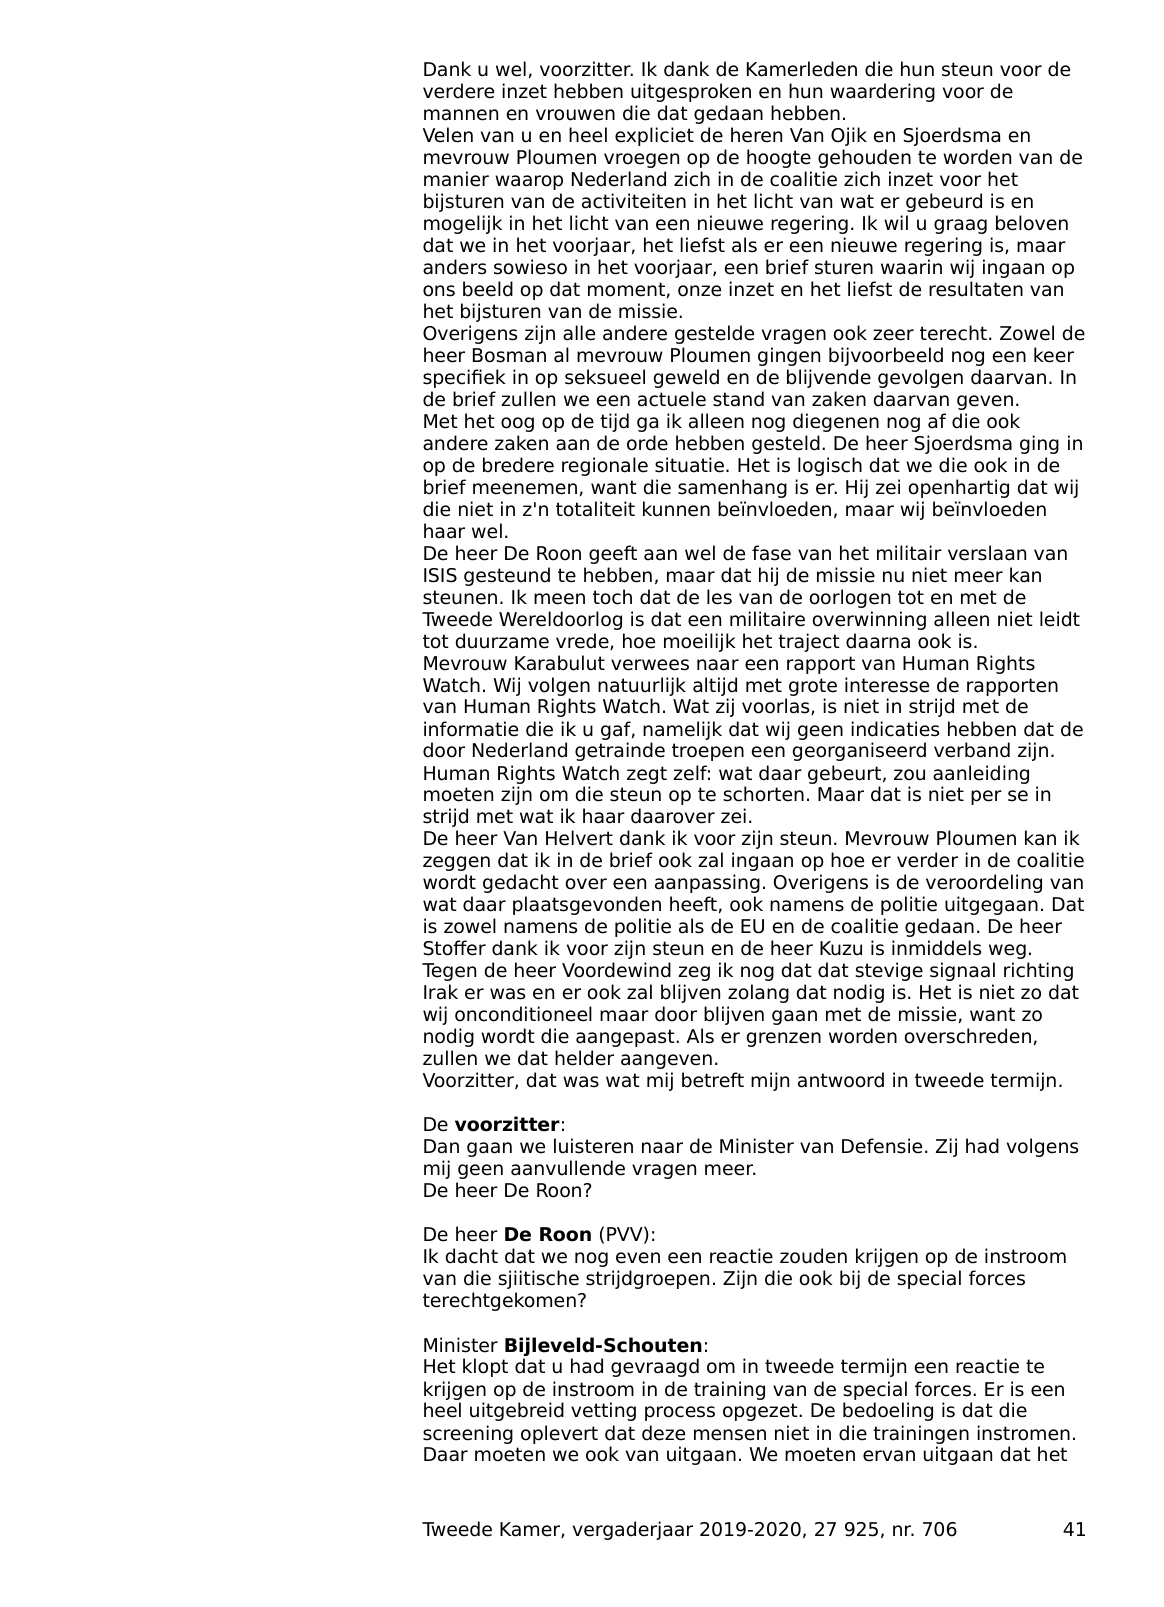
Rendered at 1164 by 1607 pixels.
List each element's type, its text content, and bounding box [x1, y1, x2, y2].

text De heer De Roon (PVV): [422, 1224, 1087, 1246]
text Overigens zijn alle andere gestelde vragen ook zeer terecht. Zowel de heer Bosman al mevrouw Ploumen gingen bijvoorbeeld nog een keer specifiek in op seksueel geweld en de blijvende gevolgen daarvan. In de brief zullen we een actuele stand van zaken daarvan geven. [422, 323, 1087, 411]
text Het klopt dat u had gevraagd om in tweede termijn een reactie te krijgen op de instroom in de training van de special forces. Er is een heel uitgebreid vetting process opgezet. De bedoeling is dat die screening oplevert dat deze mensen niet in die trainingen instromen. Daar moeten we ook van uitgaan. We moeten ervan uitgaan dat het [422, 1356, 1087, 1466]
text Dan gaan we luisteren naar de Minister van Defensie. Zij had volgens mij geen aanvullende vragen meer. [422, 1136, 1087, 1180]
text Met het oog op de tijd ga ik alleen nog diegenen nog af die ook andere zaken aan de orde hebben gesteld. De heer Sjoerdsma ging in op de bredere regionale situatie. Het is logisch dat we die ook in de brief meenemen, want die samenhang is er. Hij zei openhartig dat wij die niet in z'n totaliteit kunnen beïnvloeden, maar wij beïnvloeden haar wel. [422, 411, 1087, 543]
text Velen van u en heel expliciet de heren Van Ojik en Sjoerdsma en mevrouw Ploumen vroegen op de hoogte gehouden te worden van de manier waarop Nederland zich in de coalitie zich inzet voor het bijsturen van de activiteiten in het licht van wat er gebeurd is en mogelijk in het licht van een nieuwe regering. Ik wil u graag beloven dat we in het voorjaar, het liefst als er een nieuwe regering is, maar anders sowieso in het voorjaar, een brief sturen waarin wij ingaan op ons beeld op dat moment, onze inzet en het liefst de resultaten van het bijsturen van de missie. [422, 125, 1087, 323]
text De voorzitter: [422, 1114, 1087, 1136]
text De heer De Roon geeft aan wel de fase van het militair verslaan van ISIS gesteund te hebben, maar dat hij de missie nu niet meer kan steunen. Ik meen toch dat de les van de oorlogen tot en met de Tweede Wereldoorlog is dat een militaire overwinning alleen niet leidt tot duurzame vrede, hoe moeilijk het traject daarna ook is. [422, 543, 1087, 652]
text De heer De Roon? [422, 1180, 1087, 1202]
text Voorzitter, dat was wat mij betreft mijn antwoord in tweede termijn. [422, 1070, 1087, 1092]
text Mevrouw Karabulut verwees naar een rapport van Human Rights Watch. Wij volgen natuurlijk altijd met grote interesse de rapporten van Human Rights Watch. Wat zij voorlas, is niet in strijd met de informatie die ik u gaf, namelijk dat wij geen indicaties hebben dat de door Nederland getrainde troepen een georganiseerd verband zijn. Human Rights Watch zegt zelf: wat daar gebeurt, zou aanleiding moeten zijn om die steun op te schorten. Maar dat is niet per se in strijd met wat ik haar daarover zei. [422, 652, 1087, 828]
text Dank u wel, voorzitter. Ik dank de Kamerleden die hun steun voor de verdere inzet hebben uitgesproken en hun waardering voor de mannen en vrouwen die dat gedaan hebben. [422, 59, 1087, 125]
text Ik dacht dat we nog even een reactie zouden krijgen op de instroom van die sjiitische strijdgroepen. Zijn die ook bij de special forces terechtgekomen? [422, 1246, 1087, 1312]
text De heer Van Helvert dank ik voor zijn steun. Mevrouw Ploumen kan ik zeggen dat ik in de brief ook zal ingaan op hoe er verder in de coalitie wordt gedacht over een aanpassing. Overigens is de veroordeling van wat daar plaatsgevonden heeft, ook namens de politie uitgegaan. Dat is zowel namens de politie als de EU en de coalitie gedaan. De heer Stoffer dank ik voor zijn steun en de heer Kuzu is inmiddels weg. Tegen de heer Voordewind zeg ik nog dat dat stevige signaal richting Irak er was en er ook zal blijven zolang dat nodig is. Het is niet zo dat wij onconditioneel maar door blijven gaan met de missie, want zo nodig wordt die aangepast. Als er grenzen worden overschreden, zullen we dat helder aangeven. [422, 828, 1087, 1070]
text Minister Bijleveld-Schouten: [422, 1334, 1087, 1356]
